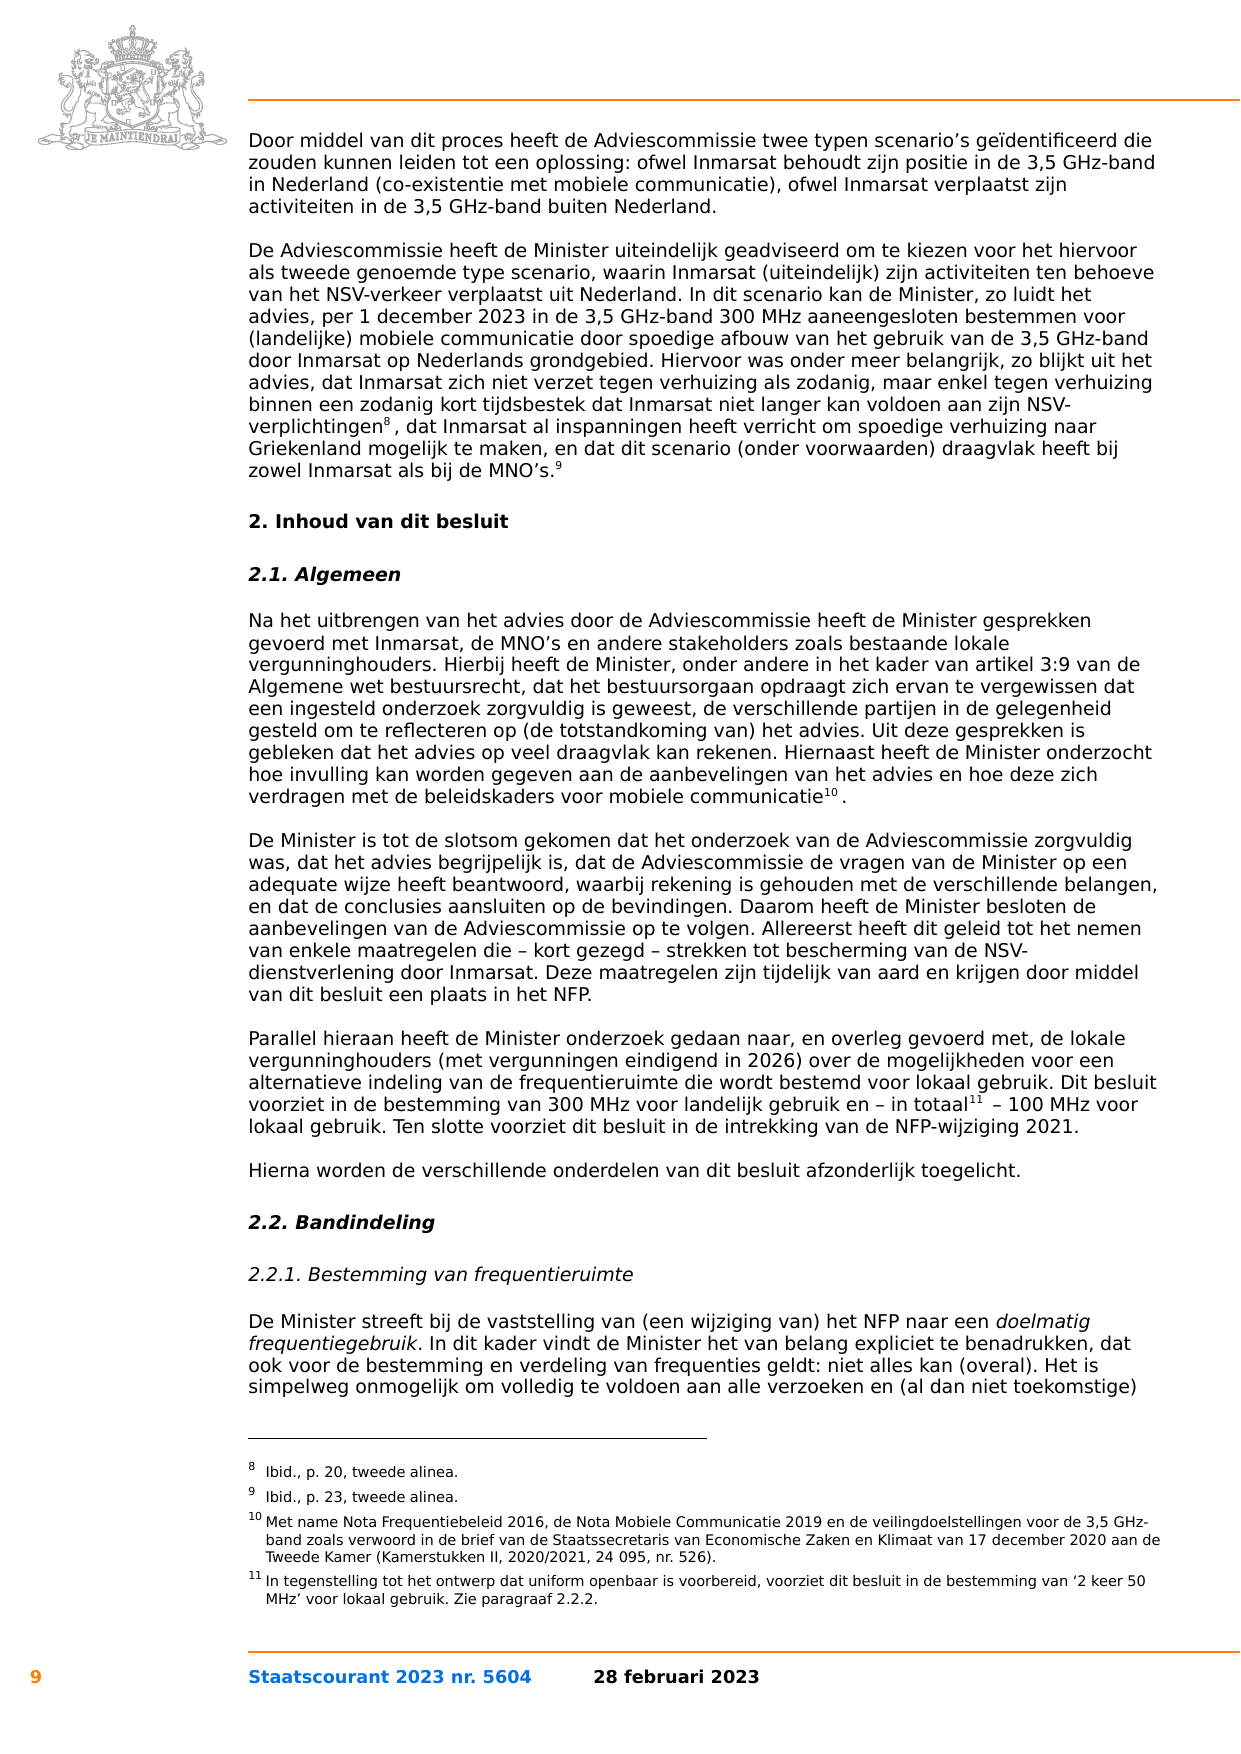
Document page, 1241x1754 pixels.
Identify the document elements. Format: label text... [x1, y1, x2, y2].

text Ibid., p. 23, tweede alinea. [248, 1485, 1163, 1507]
text Hierna worden de verschillende onderdelen van dit besluit afzonderlijk toegelicht. [248, 1159, 1163, 1182]
text Met name Nota Frequentiebeleid 2016, de Nota Mobiele Communicatie 2019 en de veilingdoelstellingen voor de 3,5 GHz-band zoals verwoord in de brief van de Staatssecretaris van Economische Zaken en Klimaat van 17 december 2020 aan de Tweede Kamer (Kamerstukken II, 2020/2021, 24 095, nr. 526). [248, 1510, 1163, 1566]
text De Adviescommissie heeft de Minister uiteindelijk geadviseerd om te kiezen voor het hiervoor als tweede genoemde type scenario, waarin Inmarsat (uiteindelijk) zijn activiteiten ten behoeve van het NSV-verkeer verplaatst uit Nederland. In dit scenario kan de Minister, zo luidt het advies, per 1 december 2023 in de 3,5 GHz-band 300 MHz aaneengesloten bestemmen voor (landelijke) mobiele communicatie door spoedige afbouw van het gebruik van de 3,5 GHz-band door Inmarsat op Nederlands grondgebied. Hiervoor was onder meer belangrijk, zo blijkt uit het advies, dat Inmarsat zich niet verzet tegen verhuizing als zodanig, maar enkel tegen verhuizing binnen een zodanig kort tijdsbestek dat Inmarsat niet langer kan voldoen aan zijn NSV-verplichtingen, dat Inmarsat al inspanningen heeft verricht om spoedige verhuizing naar Griekenland mogelijk te maken, en dat dit scenario (onder voorwaarden) draagvlak heeft bij zowel Inmarsat als bij de MNO’s. [248, 240, 1163, 481]
text Na het uitbrengen van het advies door de Adviescommissie heeft de Minister gesprekken gevoerd met Inmarsat, de MNO’s en andere stakeholders zoals bestaande lokale vergunninghouders. Hierbij heeft de Minister, onder andere in het kader van artikel 3:9 van de Algemene wet bestuursrecht, dat het bestuursorgaan opdraagt zich ervan te vergewissen dat een ingesteld onderzoek zorgvuldig is geweest, de verschillende partijen in de gelegenheid gesteld om te reflecteren op (de totstandkoming van) het advies. Uit deze gesprekken is gebleken dat het advies op veel draagvlak kan rekenen. Hiernaast heeft de Minister onderzocht hoe invulling kan worden gegeven aan de aanbevelingen van het advies en hoe deze zich verdragen met de beleidskaders voor mobiele communicatie. [248, 610, 1163, 808]
picture [38, 25, 227, 150]
subtitle 2.2. Bandindeling [248, 1212, 1163, 1233]
text In tegenstelling tot het ontwerp dat uniform openbaar is voorbereid, voorziet dit besluit in de bestemming van ‘2 keer 50 MHz’ voor lokaal gebruik. Zie paragraaf 2.2.2. [248, 1569, 1163, 1608]
subtitle 2.1. Algemeen [248, 563, 1163, 585]
text De Minister streeft bij de vaststelling van (een wijziging van) het NFP naar een doelmatig frequentiegebruik. In dit kader vindt de Minister het van belang expliciet te benadrukken, dat ook voor de bestemming en verdeling van frequenties geldt: niet alles kan (overal). Het is simpelweg onmogelijk om volledig te voldoen aan alle verzoeken en (al dan niet toekomstige) [248, 1311, 1163, 1398]
text Parallel hieraan heeft de Minister onderzoek gedaan naar, en overleg gevoerd met, de lokale vergunninghouders (met vergunningen eindigend in 2026) over de mogelijkheden voor een alternatieve indeling van de frequentieruimte die wordt bestemd voor lokaal gebruik. Dit besluit voorziet in de bestemming van 300 MHz voor landelijk gebruik en – in totaal – 100 MHz voor lokaal gebruik. Ten slotte voorziet dit besluit in de intrekking van de NFP-wijziging 2021. [248, 1028, 1163, 1138]
text De Minister is tot de slotsom gekomen dat het onderzoek van de Adviescommissie zorgvuldig was, dat het advies begrijpelijk is, dat de Adviescommissie de vragen van de Minister op een adequate wijze heeft beantwoord, waarbij rekening is gehouden met de verschillende belangen, en dat de conclusies aansluiten op de bevindingen. Daarom heeft de Minister besloten de aanbevelingen van de Adviescommissie op te volgen. Allereerst heeft dit geleid tot het nemen van enkele maatregelen die – kort gezegd – strekken tot bescherming van de NSV-dienstverlening door Inmarsat. Deze maatregelen zijn tijdelijk van aard en krijgen door middel van dit besluit een plaats in het NFP. [248, 830, 1163, 1006]
text Ibid., p. 20, tweede alinea. [248, 1460, 1163, 1482]
subtitle 2.2.1. Bestemming van frequentieruimte [248, 1263, 1163, 1286]
subtitle 2. Inhoud van dit besluit [248, 511, 1163, 533]
text Door middel van dit proces heeft de Adviescommissie twee typen scenario’s geïdentificeerd die zouden kunnen leiden tot een oplossing: ofwel Inmarsat behoudt zijn positie in de 3,5 GHz-band in Nederland (co-existentie met mobiele communicatie), ofwel Inmarsat verplaatst zijn activiteiten in de 3,5 GHz-band buiten Nederland. [248, 130, 1163, 218]
